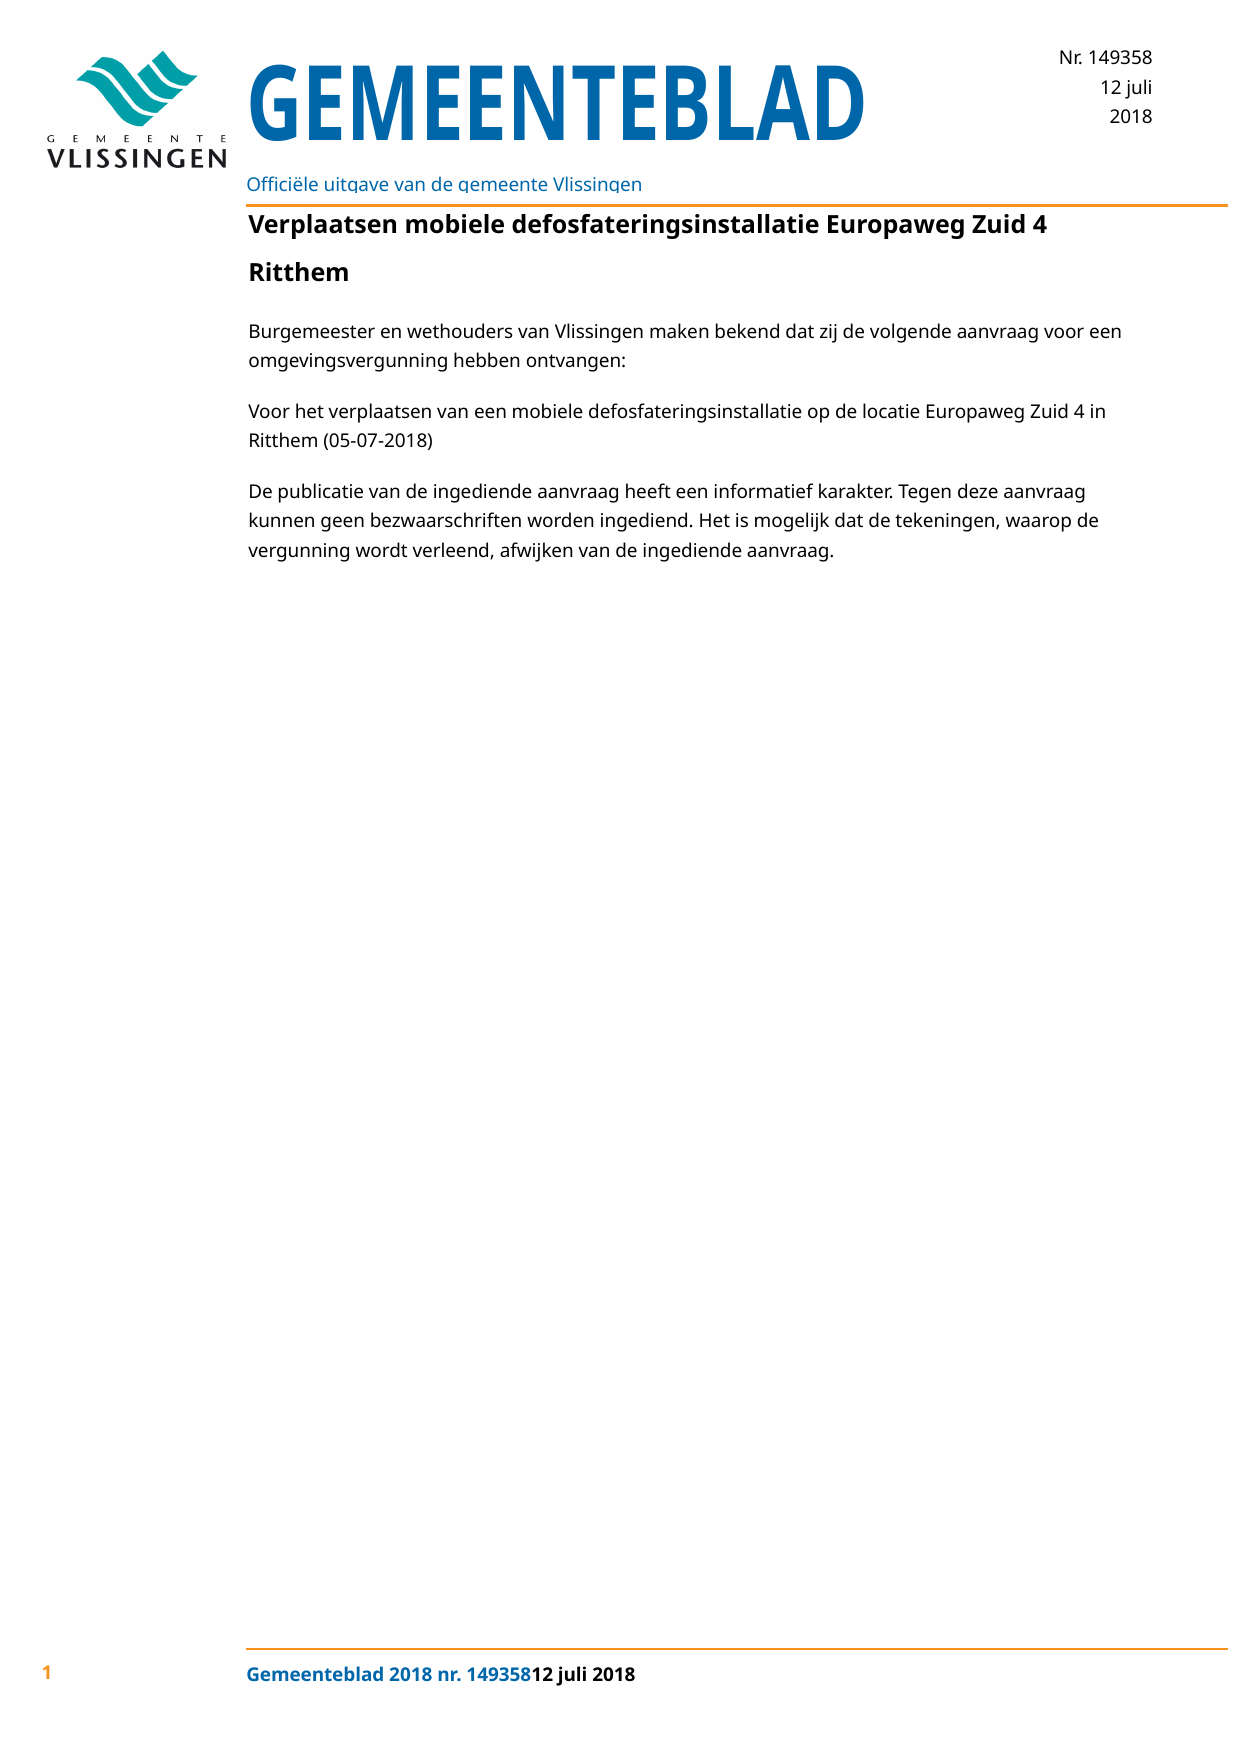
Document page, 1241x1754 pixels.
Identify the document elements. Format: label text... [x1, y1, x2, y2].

text Voor het verplaatsen van een mobiele defosfateringsinstallatie op de locatie Europaweg Zuid 4 in Ritthem (05-07-2018) [248, 398, 1152, 453]
picture [41, 47, 231, 172]
text De publicatie van de ingediende aanvraag heeft een informatief karakter. Tegen deze aanvraag kunnen geen bezwaarschriften worden ingediend. Het is mogelijk dat de tekeningen, waarop de vergunning wordt verleend, afwijken van de ingediende aanvraag. [248, 478, 1152, 563]
text Burgemeester en wethouders van Vlissingen maken bekend dat zij de volgende aanvraag voor een omgevingsvergunning hebben ontvangen: [248, 318, 1152, 373]
text Verplaatsen mobiele defosfateringsinstallatie Europaweg Zuid 4 Ritthem [248, 207, 1152, 288]
